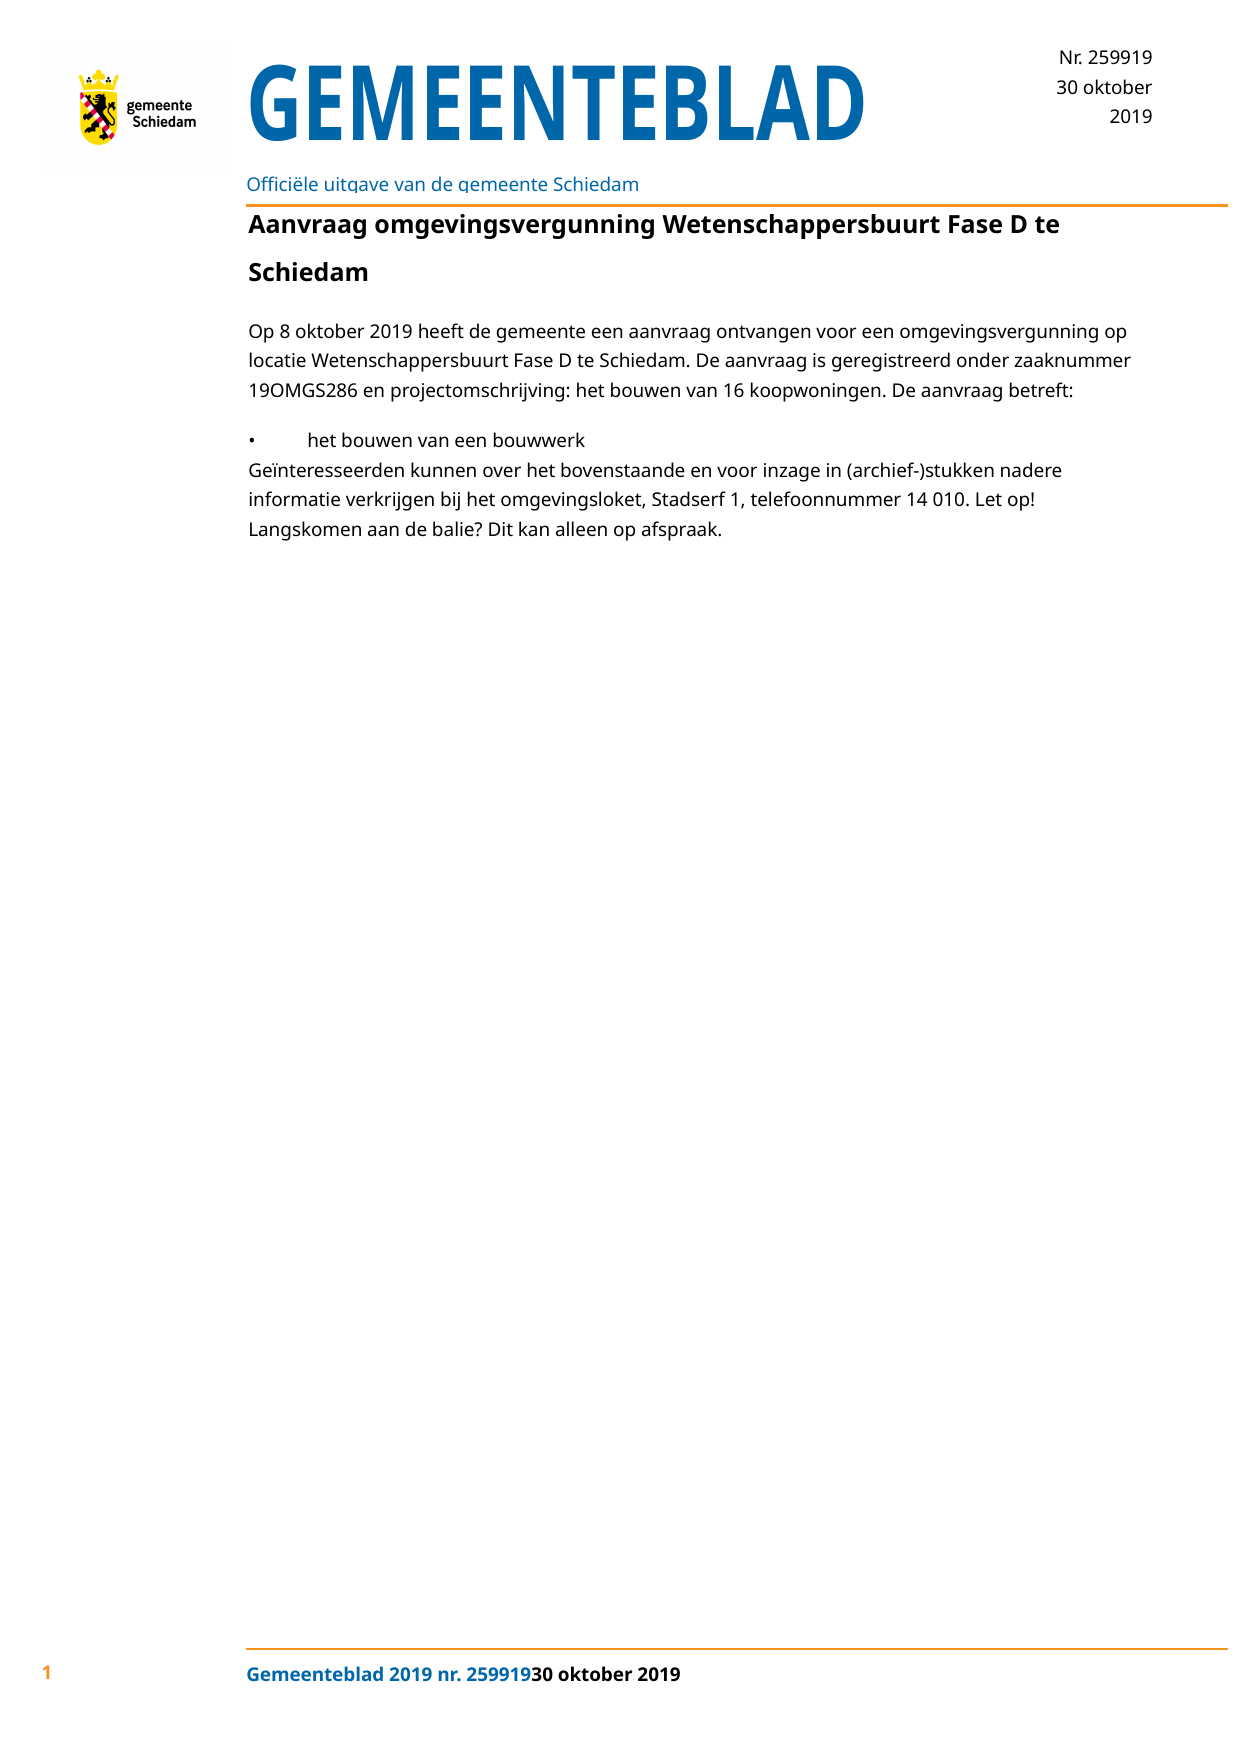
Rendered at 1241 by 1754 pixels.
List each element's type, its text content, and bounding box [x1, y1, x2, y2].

picture [41, 47, 231, 172]
text Aanvraag omgevingsvergunning Wetenschappersbuurt Fase D te Schiedam [248, 207, 1152, 288]
list het bouwen van een bouwwerk [248, 427, 1152, 453]
text Op 8 oktober 2019 heeft de gemeente een aanvraag ontvangen voor een omgevingsvergunning op locatie Wetenschappersbuurt Fase D te Schiedam. De aanvraag is geregistreerd onder zaaknummer 19OMGS286 en projectomschrijving: het bouwen van 16 koopwoningen. De aanvraag betreft: [248, 318, 1152, 403]
text Geïnteresseerden kunnen over het bovenstaande en voor inzage in (archief-)stukken nadere informatie verkrijgen bij het omgevingsloket, Stadserf 1, telefoonnummer 14 010. Let op! Langskomen aan de balie? Dit kan alleen op afspraak. [248, 457, 1152, 542]
